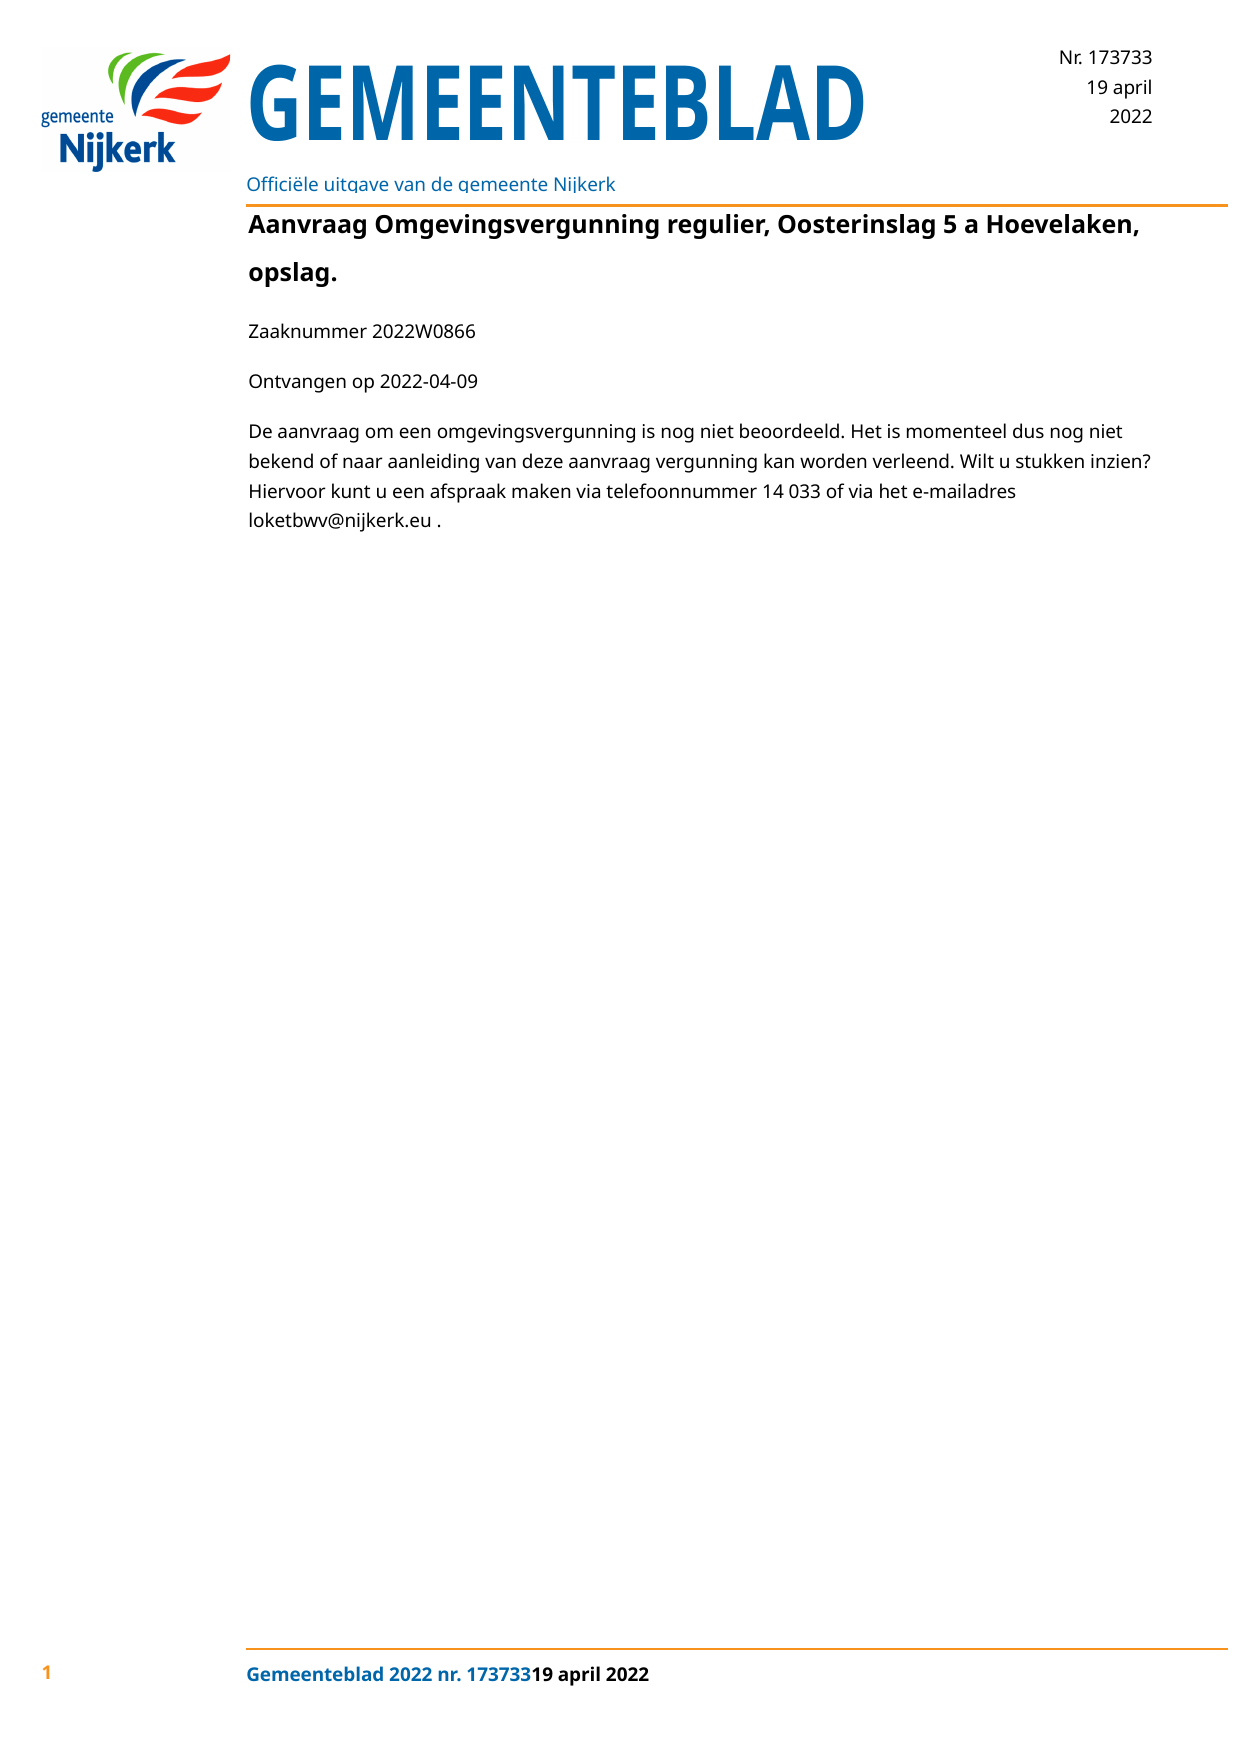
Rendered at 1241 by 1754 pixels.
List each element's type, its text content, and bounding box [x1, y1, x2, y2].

text Ontvangen op 2022-04-09 [248, 368, 1152, 394]
text Zaaknummer 2022W0866 [248, 318, 1152, 344]
picture [41, 47, 231, 172]
text De aanvraag om een omgevingsvergunning is nog niet beoordeeld. Het is momenteel dus nog niet bekend of naar aanleiding van deze aanvraag vergunning kan worden verleend. Wilt u stukken inzien? Hiervoor kunt u een afspraak maken via telefoonnummer 14 033 of via het e-mailadres loketbwv@nijkerk.eu . [248, 419, 1152, 533]
text Aanvraag Omgevingsvergunning regulier, Oosterinslag 5 a Hoevelaken, opslag. [248, 207, 1152, 288]
